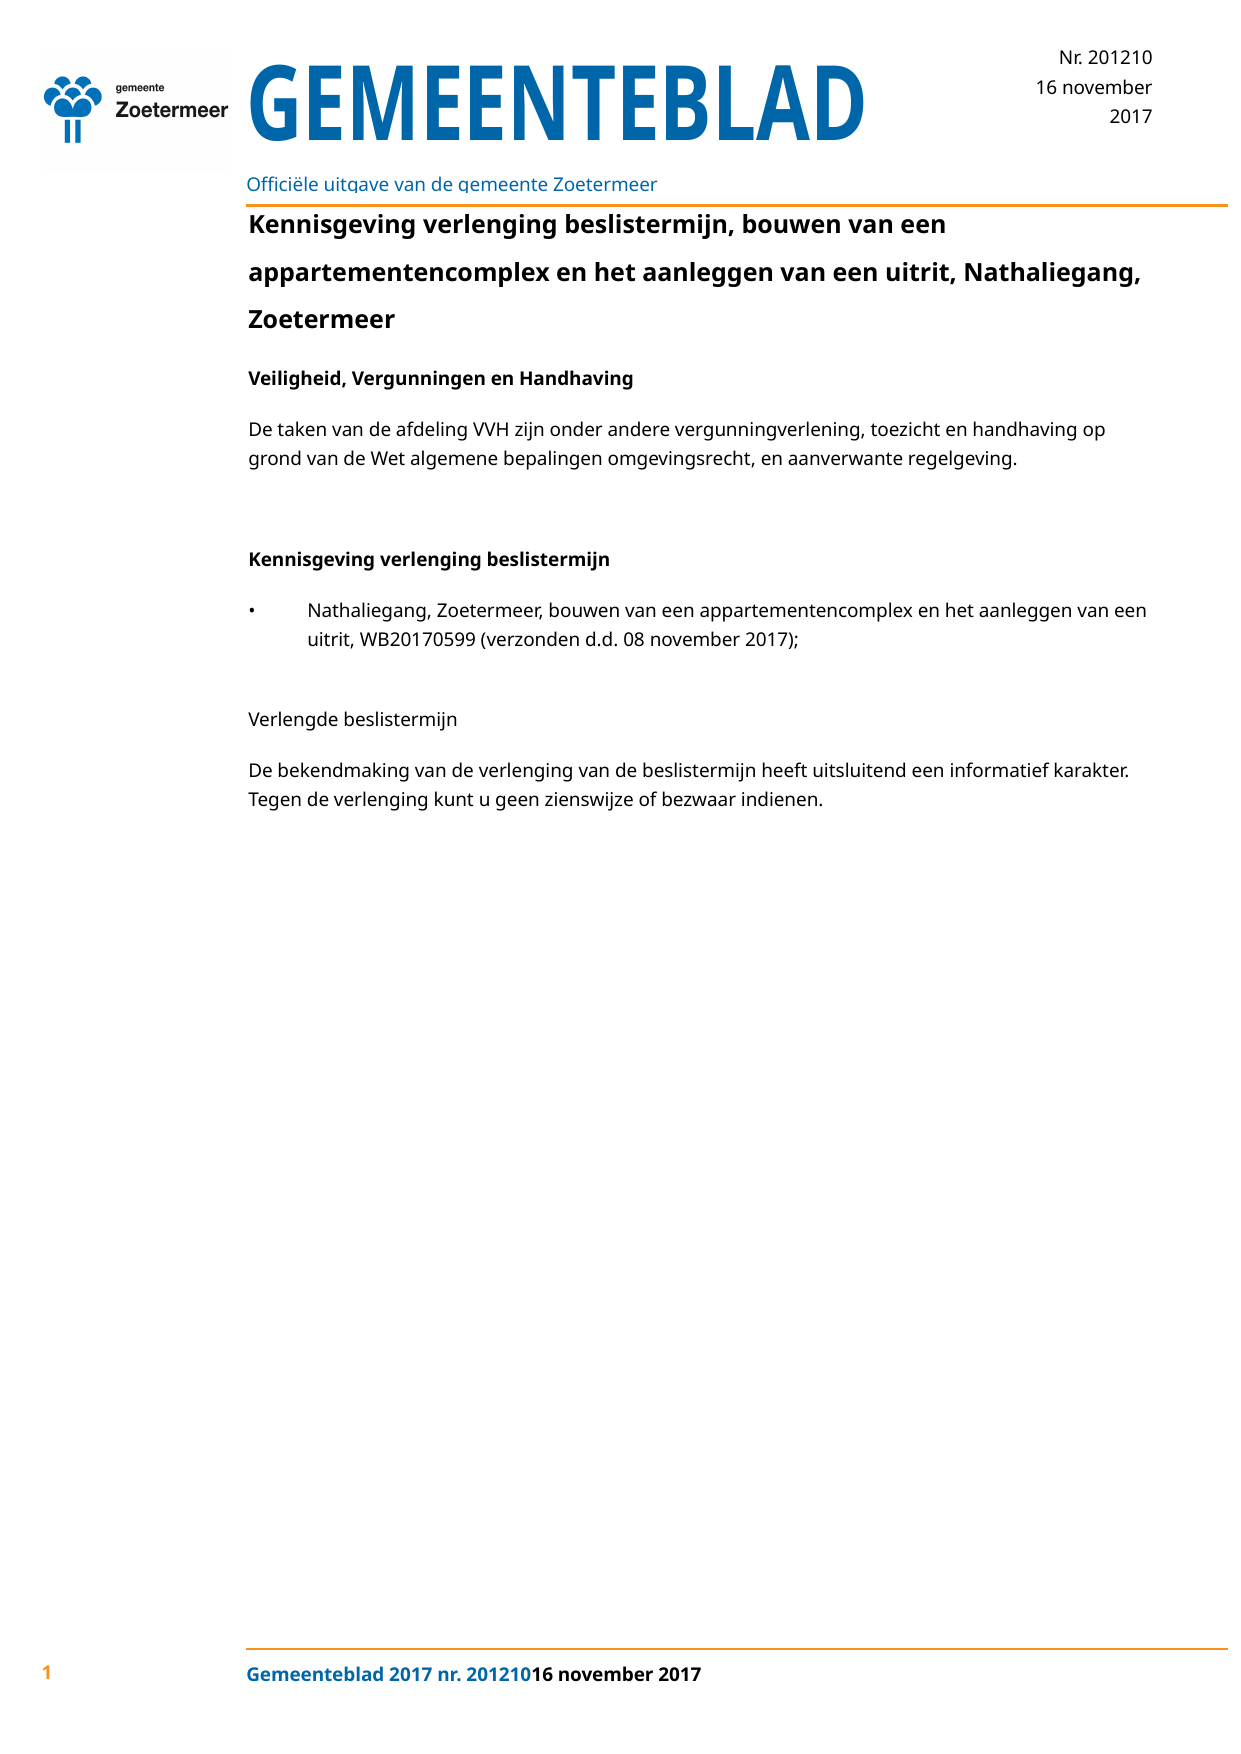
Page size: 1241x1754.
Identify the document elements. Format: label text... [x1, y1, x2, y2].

list Nathaliegang, Zoetermeer, bouwen van een appartementencomplex en het aanleggen van een uitrit, WB20170599 (verzonden d.d. 08 november 2017); [248, 597, 1152, 652]
text Verlengde beslistermijn [248, 706, 1152, 732]
picture [41, 47, 231, 172]
text De taken van de afdeling VVH zijn onder andere vergunningverlening, toezicht en handhaving op grond van de Wet algemene bepalingen omgevingsrecht, en aanverwante regelgeving. [248, 416, 1152, 471]
text Veiligheid, Vergunningen en Handhaving [248, 366, 1152, 391]
text Kennisgeving verlenging beslistermijn, bouwen van een appartementencomplex en het aanleggen van een uitrit, Nathaliegang, Zoetermeer [248, 207, 1152, 336]
text De bekendmaking van de verlenging van de beslistermijn heeft uitsluitend een informatief karakter. Tegen de verlenging kunt u geen zienswijze of bezwaar indienen. [248, 757, 1152, 812]
text Kennisgeving verlenging beslistermijn [248, 546, 1152, 572]
